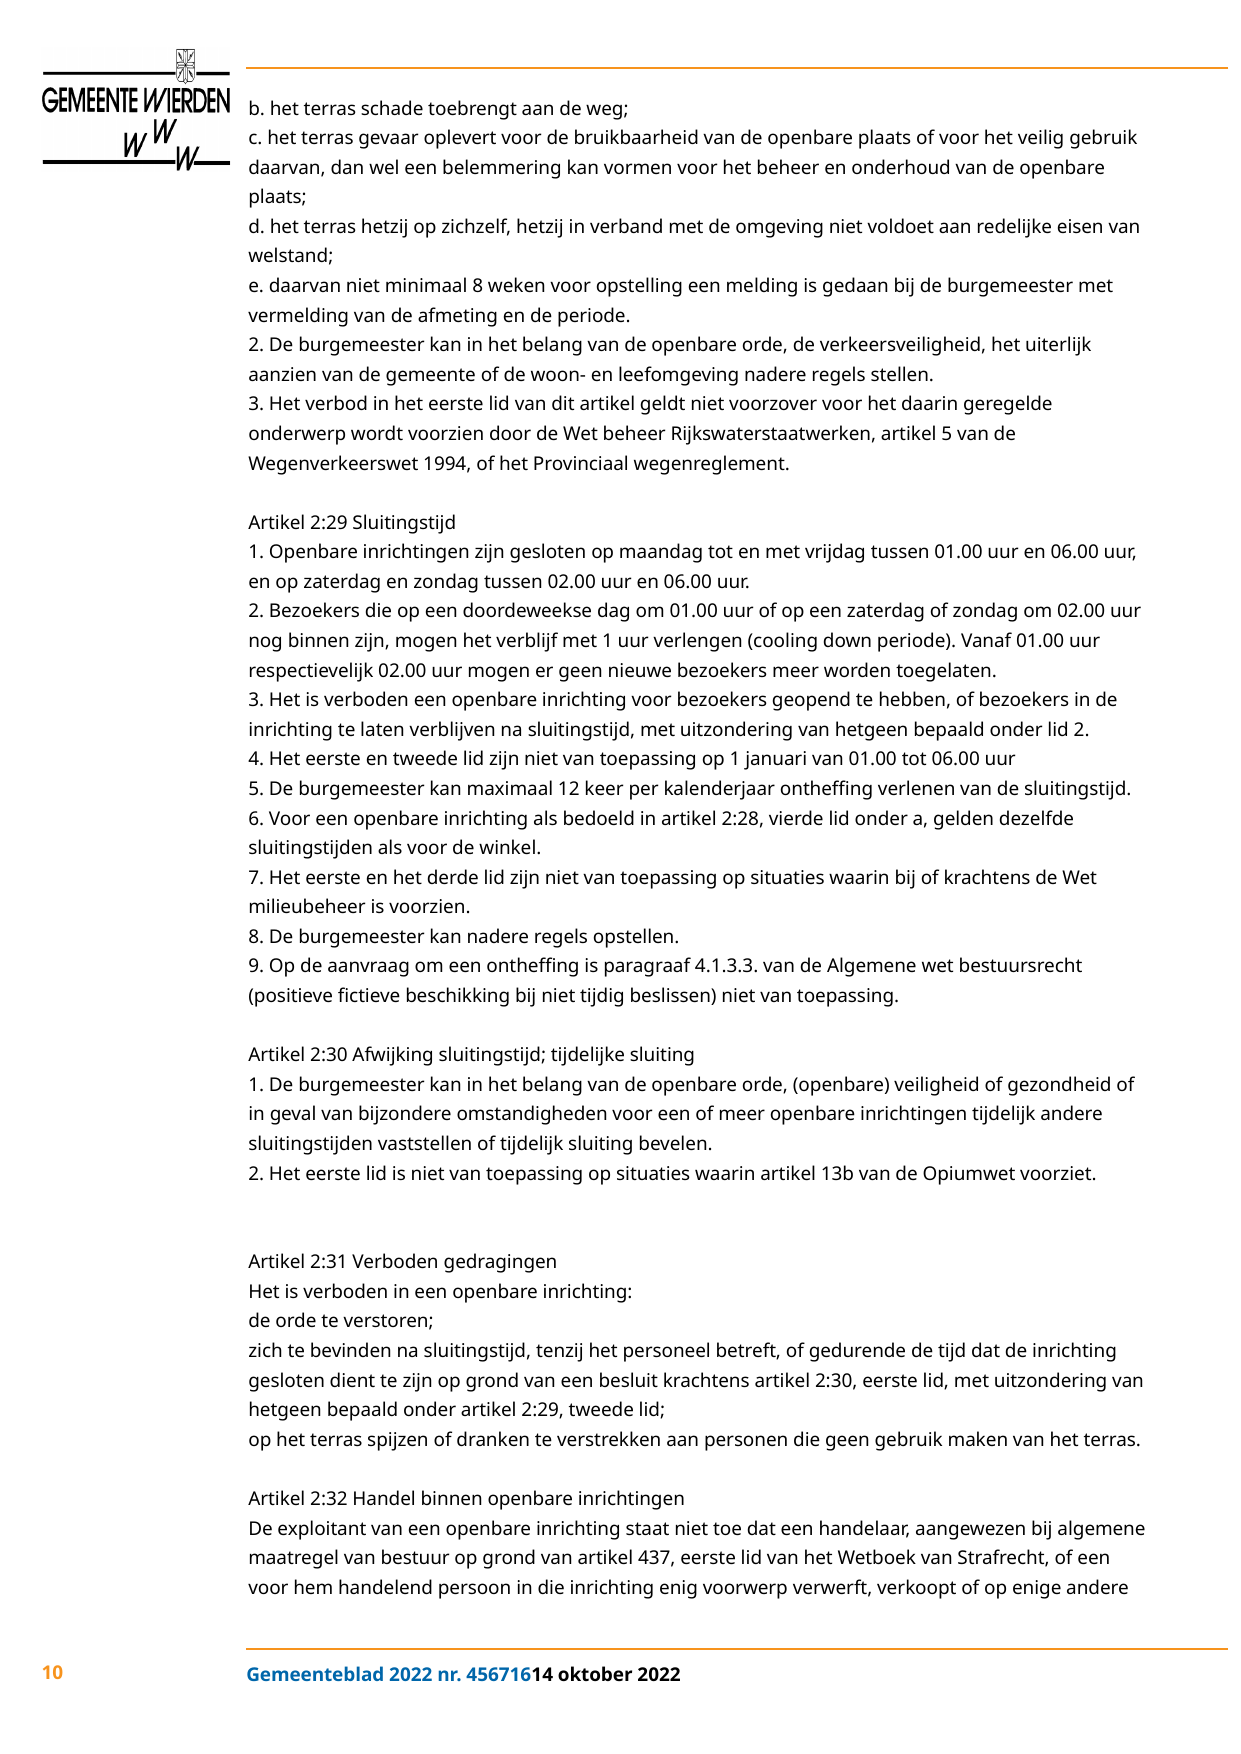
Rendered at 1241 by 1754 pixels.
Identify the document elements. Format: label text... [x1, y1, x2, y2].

text Artikel 2:29 Sluitingstijd [248, 509, 1152, 535]
text 9. Op de aanvraag om een ontheffing is paragraaf 4.1.3.3. van de Algemene wet bestuursrecht (positieve fictieve beschikking bij niet tijdig beslissen) niet van toepassing. [248, 953, 1152, 1008]
text Artikel 2:30 Afwijking sluitingstijd; tijdelijke sluiting [248, 1041, 1152, 1067]
text 6. Voor een openbare inrichting als bedoeld in artikel 2:28, vierde lid onder a, gelden dezelfde sluitingstijden als voor de winkel. [248, 805, 1152, 860]
text 7. Het eerste en het derde lid zijn niet van toepassing op situaties waarin bij of krachtens de Wet milieubeheer is voorzien. [248, 864, 1152, 919]
text 2. De burgemeester kan in het belang van de openbare orde, de verkeersveiligheid, het uiterlijk aanzien van de gemeente of de woon- en leefomgeving nadere regels stellen. [248, 331, 1152, 387]
text 4. Het eerste en tweede lid zijn niet van toepassing op 1 januari van 01.00 tot 06.00 uur [248, 746, 1152, 771]
text 3. Het verbod in het eerste lid van dit artikel geldt niet voorzover voor het daarin geregelde onderwerp wordt voorzien door de Wet beheer Rijkswaterstaatwerken, artikel 5 van de Wegenverkeerswet 1994, of het Provinciaal wegenreglement. [248, 391, 1152, 476]
text Artikel 2:31 Verboden gedragingen [248, 1248, 1152, 1274]
text e. daarvan niet minimaal 8 weken voor opstelling een melding is gedaan bij de burgemeester met vermelding van de afmeting en de periode. [248, 272, 1152, 328]
text 3. Het is verboden een openbare inrichting voor bezoekers geopend te hebben, of bezoekers in de inrichting te laten verblijven na sluitingstijd, met uitzondering van hetgeen bepaald onder lid 2. [248, 686, 1152, 742]
text c. het terras gevaar oplevert voor de bruikbaarheid van de openbare plaats of voor het veilig gebruik daarvan, dan wel een belemmering kan vormen voor het beheer en onderhoud van de openbare plaats; [248, 124, 1152, 209]
text Het is verboden in een openbare inrichting: [248, 1278, 1152, 1304]
picture [41, 47, 231, 172]
text 8. De burgemeester kan nadere regels opstellen. [248, 923, 1152, 949]
text de orde te verstoren; [248, 1308, 1152, 1333]
text 2. Bezoekers die op een doordeweekse dag om 01.00 uur of op een zaterdag of zondag om 02.00 uur nog binnen zijn, mogen het verblijf met 1 uur verlengen (cooling down periode). Vanaf 01.00 uur respectievelijk 02.00 uur mogen er geen nieuwe bezoekers meer worden toegelaten. [248, 598, 1152, 683]
text Artikel 2:32 Handel binnen openbare inrichtingen [248, 1485, 1152, 1511]
text 1. De burgemeester kan in het belang van de openbare orde, (openbare) veiligheid of gezondheid of in geval van bijzondere omstandigheden voor een of meer openbare inrichtingen tijdelijk andere sluitingstijden vaststellen of tijdelijk sluiting bevelen. [248, 1071, 1152, 1156]
text 2. Het eerste lid is niet van toepassing op situaties waarin artikel 13b van de Opiumwet voorziet. [248, 1160, 1152, 1186]
text 5. De burgemeester kan maximaal 12 keer per kalenderjaar ontheffing verlenen van de sluitingstijd. [248, 775, 1152, 801]
text b. het terras schade toebrengt aan de weg; [248, 95, 1152, 121]
text De exploitant van een openbare inrichting staat niet toe dat een handelaar, aangewezen bij algemene maatregel van bestuur op grond van artikel 437, eerste lid van het Wetboek van Strafrecht, of een voor hem handelend persoon in die inrichting enig voorwerp verwerft, verkoopt of op enige andere [248, 1515, 1152, 1600]
text zich te bevinden na sluitingstijd, tenzij het personeel betreft, of gedurende de tijd dat de inrichting gesloten dient te zijn op grond van een besluit krachtens artikel 2:30, eerste lid, met uitzondering van hetgeen bepaald onder artikel 2:29, tweede lid; [248, 1337, 1152, 1422]
text op het terras spijzen of dranken te verstrekken aan personen die geen gebruik maken van het terras. [248, 1426, 1152, 1452]
text 1. Openbare inrichtingen zijn gesloten op maandag tot en met vrijdag tussen 01.00 uur en 06.00 uur, en op zaterdag en zondag tussen 02.00 uur en 06.00 uur. [248, 538, 1152, 594]
text d. het terras hetzij op zichzelf, hetzij in verband met de omgeving niet voldoet aan redelijke eisen van welstand; [248, 213, 1152, 268]
